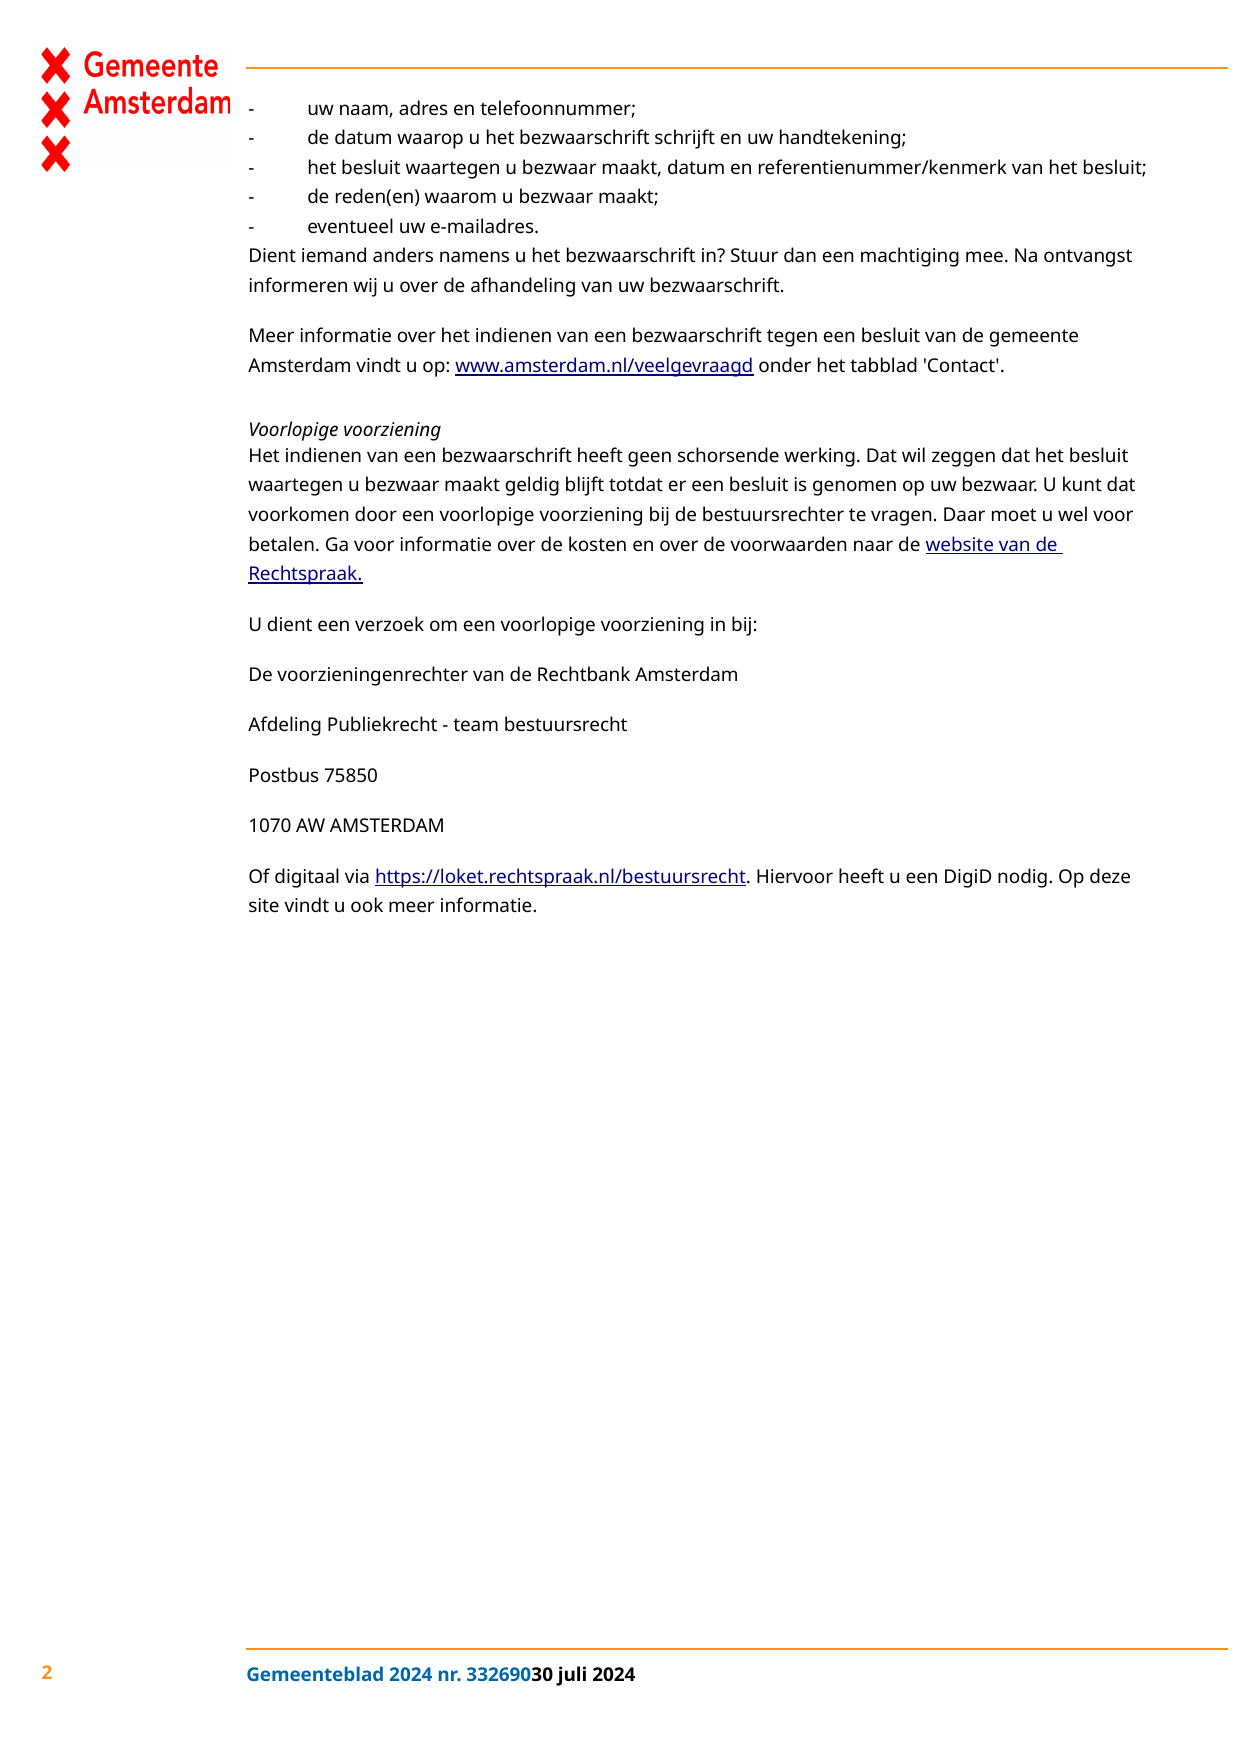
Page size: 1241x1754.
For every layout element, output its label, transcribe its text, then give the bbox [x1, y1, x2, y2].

text 1070 AW AMSTERDAM [248, 812, 1152, 838]
text U dient een verzoek om een voorlopige voorziening in bij: [248, 611, 1152, 636]
list eventueel uw e-mailadres. [248, 213, 1152, 239]
text Het indienen van een bezwaarschrift heeft geen schorsende werking. Dat wil zeggen dat het besluit waartegen u bezwaar maakt geldig blijft totdat er een besluit is genomen op uw bezwaar. U kunt dat voorkomen door een voorlopige voorziening bij de bestuursrechter te vragen. Daar moet u wel voor betalen. Ga voor informatie over de kosten en over de voorwaarden naar de website van de Rechtspraak. [248, 442, 1152, 586]
text Afdeling Publiekrecht - team bestuursrecht [248, 712, 1152, 737]
text Voorlopige voorziening [248, 416, 1152, 442]
list uw naam, adres en telefoonnummer; [248, 95, 1152, 121]
text Meer informatie over het indienen van een bezwaarschrift tegen een besluit van de gemeente Amsterdam vindt u op: www.amsterdam.nl/veelgevraagd onder het tabblad 'Contact'. [248, 323, 1152, 378]
text Postbus 75850 [248, 762, 1152, 788]
list de reden(en) waarom u bezwaar maakt; [248, 183, 1152, 209]
list het besluit waartegen u bezwaar maakt, datum en referentienummer/kenmerk van het besluit; [248, 154, 1152, 180]
text De voorzieningenrechter van de Rechtbank Amsterdam [248, 661, 1152, 687]
text Dient iemand anders namens u het bezwaarschrift in? Stuur dan een machtiging mee. Na ontvangst informeren wij u over de afhandeling van uw bezwaarschrift. [248, 243, 1152, 298]
picture [41, 47, 231, 172]
list de datum waarop u het bezwaarschrift schrijft en uw handtekening; [248, 124, 1152, 150]
text Of digitaal via https://loket.rechtspraak.nl/bestuursrecht. Hiervoor heeft u een DigiD nodig. Op deze site vindt u ook meer informatie. [248, 863, 1152, 918]
